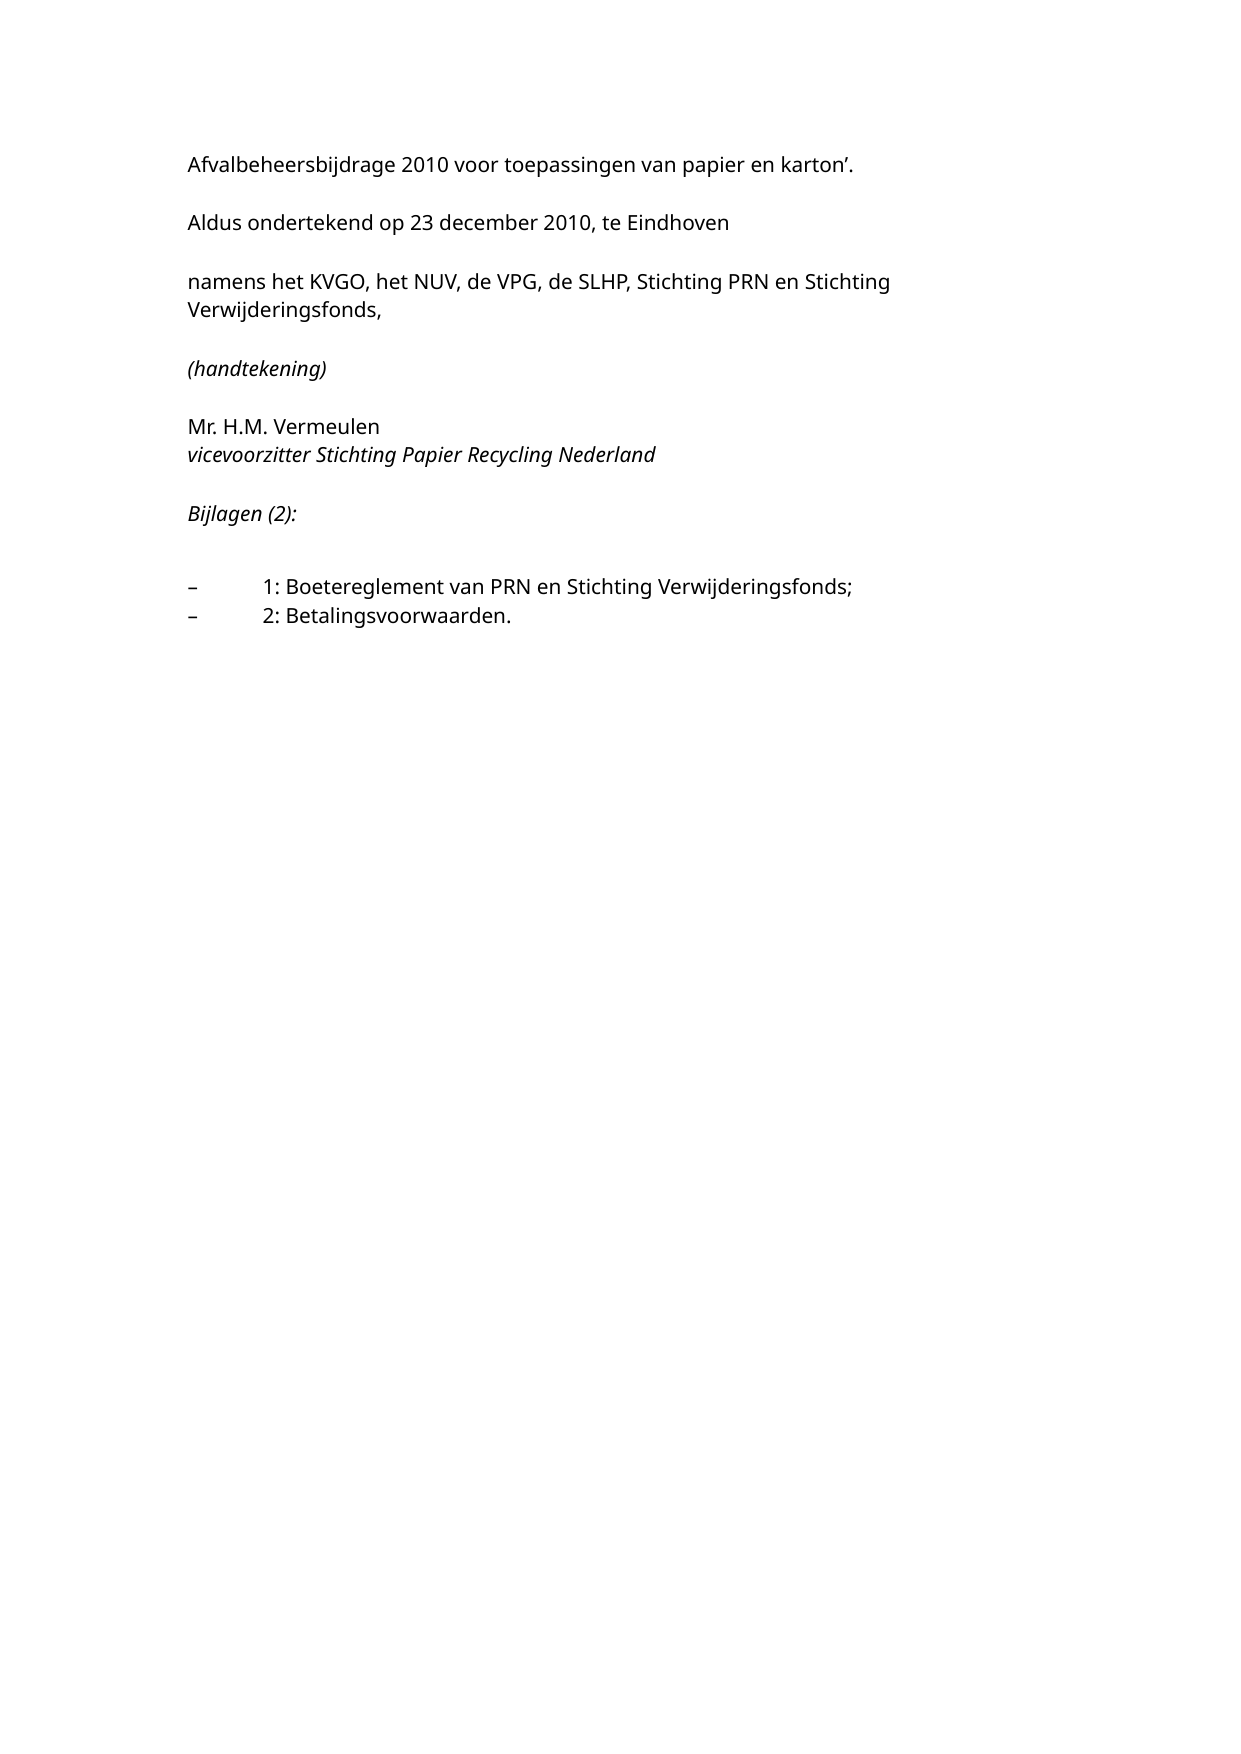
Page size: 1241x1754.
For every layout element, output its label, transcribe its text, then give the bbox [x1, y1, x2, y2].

text (handtekening) [187, 354, 1053, 382]
text Bijlagen (2): [187, 499, 1053, 527]
text namens het KVGO, het NUV, de VPG, de SLHP, Stichting PRN en Stichting Verwijderingsfonds, [187, 267, 1053, 324]
text Mr. H.M. Vermeulen [187, 412, 1053, 441]
text vicevoorzitter Stichting Papier Recycling Nederland [187, 441, 1053, 469]
list 2: Betalingsvoorwaarden. [187, 601, 1053, 629]
text Aldus ondertekend op 23 december 2010, te Eindhoven [187, 208, 1053, 237]
list 1: Boetereglement van PRN en Stichting Verwijderingsfonds; [187, 572, 1053, 601]
text Afvalbeheersbijdrage 2010 voor toepassingen van papier en karton’. [187, 150, 1053, 178]
